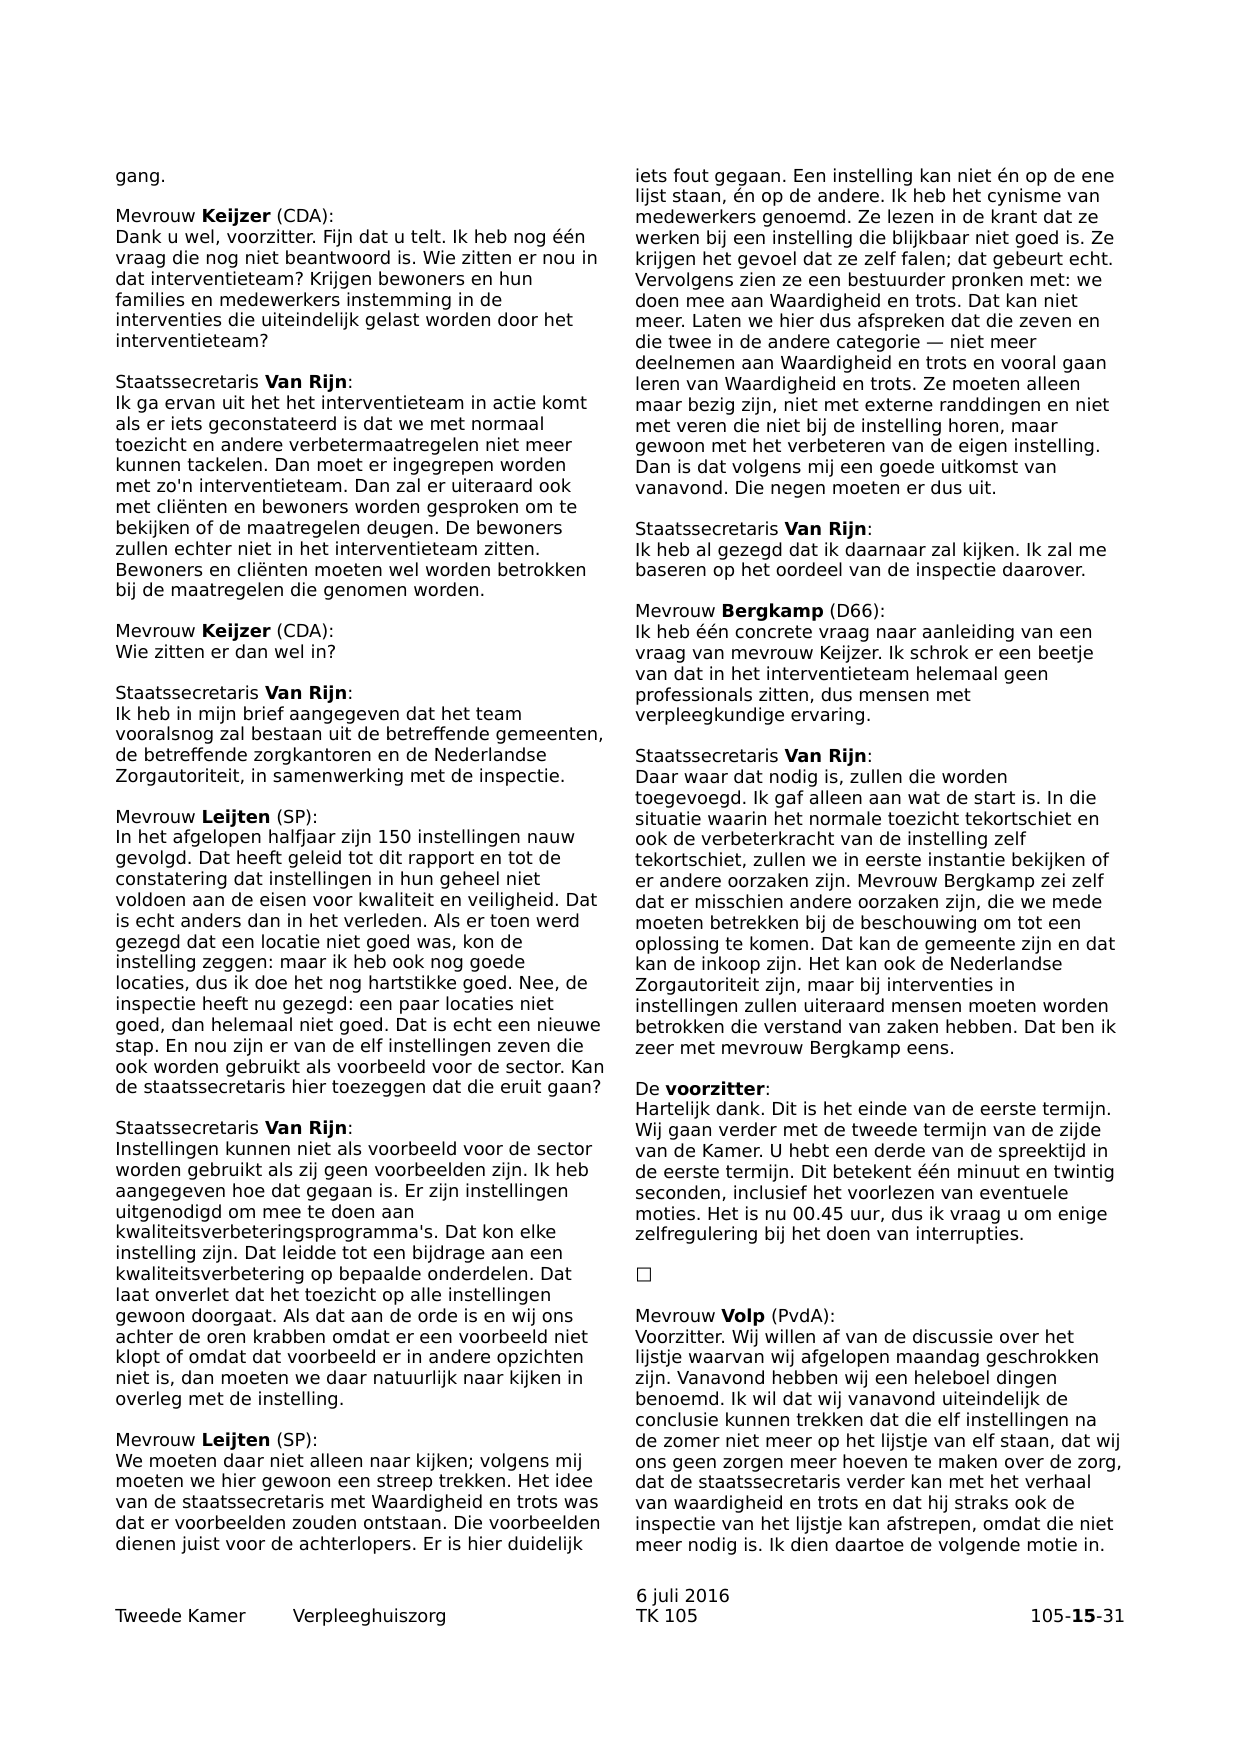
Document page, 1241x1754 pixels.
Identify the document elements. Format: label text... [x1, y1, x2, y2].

text gang. [115, 165, 605, 186]
text In het afgelopen halfjaar zijn 150 instellingen nauw gevolgd. Dat heeft geleid tot dit rapport en tot de constatering dat instellingen in hun geheel niet voldoen aan de eisen voor kwaliteit en veiligheid. Dat is echt anders dan in het verleden. Als er toen werd gezegd dat een locatie niet goed was, kon de instelling zeggen: maar ik heb ook nog goede locaties, dus ik doe het nog hartstikke goed. Nee, de inspectie heeft nu gezegd: een paar locaties niet goed, dan helemaal niet goed. Dat is echt een nieuwe stap. En nou zijn er van de elf instellingen zeven die ook worden gebruikt als voorbeeld voor de sector. Kan de staatssecretaris hier toezeggen dat die eruit gaan? [115, 827, 605, 1098]
text iets fout gegaan. Een instelling kan niet én op de ene lijst staan, én op de andere. Ik heb het cynisme van medewerkers genoemd. Ze lezen in de krant dat ze werken bij een instelling die blijkbaar niet goed is. Ze krijgen het gevoel dat ze zelf falen; dat gebeurt echt. Vervolgens zien ze een bestuurder pronken met: we doen mee aan Waardigheid en trots. Dat kan niet meer. Laten we hier dus afspreken dat die zeven en die twee in de andere categorie — niet meer deelnemen aan Waardigheid en trots en vooral gaan leren van Waardigheid en trots. Ze moeten alleen maar bezig zijn, niet met externe randdingen en niet met veren die niet bij de instelling horen, maar gewoon met het verbeteren van de eigen instelling. Dan is dat volgens mij een goede uitkomst van vanavond. Die negen moeten er dus uit. [635, 165, 1125, 499]
text Mevrouw Volp (PvdA): [635, 1306, 1125, 1326]
text Hartelijk dank. Dit is het einde van de eerste termijn. Wij gaan verder met de tweede termijn van de zijde van de Kamer. U hebt een derde van de spreektijd in de eerste termijn. Dit betekent één minuut en twintig seconden, inclusief het voorlezen van eventuele moties. Het is nu 00.45 uur, dus ik vraag u om enige zelfregulering bij het doen van interrupties. [635, 1099, 1125, 1245]
text Mevrouw Keijzer (CDA): [115, 621, 605, 642]
text Staatssecretaris Van Rijn: [115, 1118, 605, 1139]
text De voorzitter: [635, 1078, 1125, 1099]
text Daar waar dat nodig is, zullen die worden toegevoegd. Ik gaf alleen aan wat de start is. In die situatie waarin het normale toezicht tekortschiet en ook de verbeterkracht van de instelling zelf tekortschiet, zullen we in eerste instantie bekijken of er andere oorzaken zijn. Mevrouw Bergkamp zei zelf dat er misschien andere oorzaken zijn, die we mede moeten betrekken bij de beschouwing om tot een oplossing te komen. Dat kan de gemeente zijn en dat kan de inkoop zijn. Het kan ook de Nederlandse Zorgautoriteit zijn, maar bij interventies in instellingen zullen uiteraard mensen moeten worden betrokken die verstand van zaken hebben. Dat ben ik zeer met mevrouw Bergkamp eens. [635, 767, 1125, 1058]
text Ik ga ervan uit het het interventieteam in actie komt als er iets geconstateerd is dat we met normaal toezicht en andere verbetermaatregelen niet meer kunnen tackelen. Dan moet er ingegrepen worden met zo'n interventieteam. Dan zal er uiteraard ook met cliënten en bewoners worden gesproken om te bekijken of de maatregelen deugen. De bewoners zullen echter niet in het interventieteam zitten. Bewoners en cliënten moeten wel worden betrokken bij de maatregelen die genomen worden. [115, 393, 605, 601]
text Staatssecretaris Van Rijn: [115, 682, 605, 703]
text Wie zitten er dan wel in? [115, 642, 605, 662]
text Voorzitter. Wij willen af van de discussie over het lijstje waarvan wij afgelopen maandag geschrokken zijn. Vanavond hebben wij een heleboel dingen benoemd. Ik wil dat wij vanavond uiteindelijk de conclusie kunnen trekken dat die elf instellingen na de zomer niet meer op het lijstje van elf staan, dat wij ons geen zorgen meer hoeven te maken over de zorg, dat de staatssecretaris verder kan met het verhaal van waardigheid en trots en dat hij straks ook de inspectie van het lijstje kan afstrepen, omdat die niet meer nodig is. Ik dien daartoe de volgende motie in. [635, 1326, 1125, 1556]
text Ik heb in mijn brief aangegeven dat het team vooralsnog zal bestaan uit de betreffende gemeenten, de betreffende zorgkantoren en de Nederlandse Zorgautoriteit, in samenwerking met de inspectie. [115, 703, 605, 787]
text Staatssecretaris Van Rijn: [635, 519, 1125, 539]
text Mevrouw Keijzer (CDA): [115, 206, 605, 227]
text Dank u wel, voorzitter. Fijn dat u telt. Ik heb nog één vraag die nog niet beantwoord is. Wie zitten er nou in dat interventieteam? Krijgen bewoners en hun families en medewerkers instemming in de interventies die uiteindelijk gelast worden door het interventieteam? [115, 227, 605, 352]
text Mevrouw Bergkamp (D66): [635, 601, 1125, 622]
text Mevrouw Leijten (SP): [115, 1430, 605, 1450]
text Staatssecretaris Van Rijn: [115, 372, 605, 393]
text Ik heb al gezegd dat ik daarnaar zal kijken. Ik zal me baseren op het oordeel van de inspectie daarover. [635, 539, 1125, 581]
text Instellingen kunnen niet als voorbeeld voor de sector worden gebruikt als zij geen voorbeelden zijn. Ik heb aangegeven hoe dat gegaan is. Er zijn instellingen uitgenodigd om mee te doen aan kwaliteitsverbeteringsprogramma's. Dat kon elke instelling zijn. Dat leidde tot een bijdrage aan een kwaliteitsverbetering op bepaalde onderdelen. Dat laat onverlet dat het toezicht op alle instellingen gewoon doorgaat. Als dat aan de orde is en wij ons achter de oren krabben omdat er een voorbeeld niet klopt of omdat dat voorbeeld er in andere opzichten niet is, dan moeten we daar natuurlijk naar kijken in overleg met de instelling. [115, 1139, 605, 1410]
text Ik heb één concrete vraag naar aanleiding van een vraag van mevrouw Keijzer. Ik schrok er een beetje van dat in het interventieteam helemaal geen professionals zitten, dus mensen met verpleegkundige ervaring. [635, 622, 1125, 726]
text Staatssecretaris Van Rijn: [635, 746, 1125, 767]
text ⬜ [635, 1265, 1125, 1286]
text Mevrouw Leijten (SP): [115, 807, 605, 827]
text We moeten daar niet alleen naar kijken; volgens mij moeten we hier gewoon een streep trekken. Het idee van de staatssecretaris met Waardigheid en trots was dat er voorbeelden zouden ontstaan. Die voorbeelden dienen juist voor de achterlopers. Er is hier duidelijk [115, 1450, 605, 1554]
